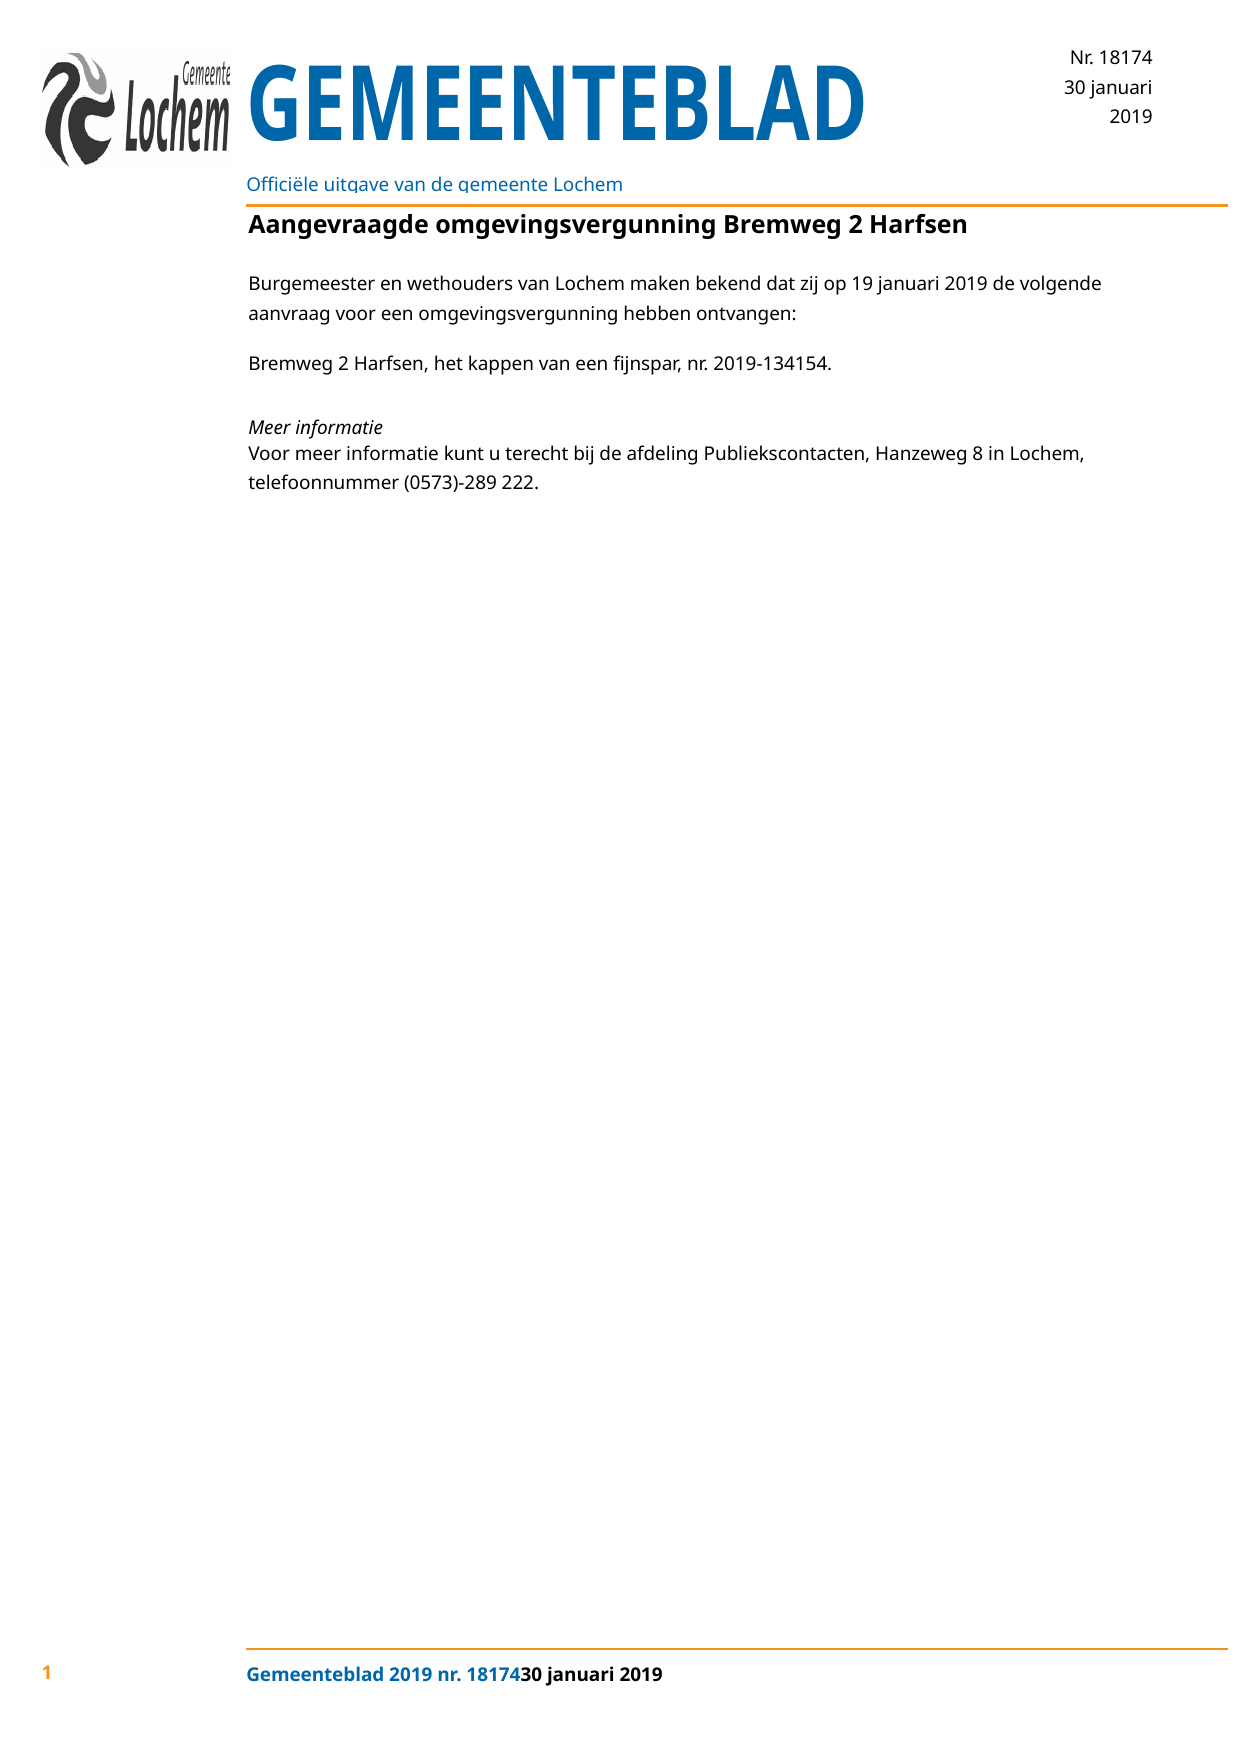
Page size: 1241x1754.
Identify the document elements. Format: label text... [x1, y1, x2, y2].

text Meer informatie [248, 414, 1152, 440]
text Burgemeester en wethouders van Lochem maken bekend dat zij op 19 januari 2019 de volgende aanvraag voor een omgevingsvergunning hebben ontvangen: [248, 270, 1152, 326]
text Bremweg 2 Harfsen, het kappen van een fijnspar, nr. 2019-134154. [248, 350, 1152, 376]
picture [41, 47, 231, 172]
text Voor meer informatie kunt u terecht bij de afdeling Publiekscontacten, Hanzeweg 8 in Lochem, telefoonnummer (0573)-289 222. [248, 440, 1152, 495]
text Aangevraagde omgevingsvergunning Bremweg 2 Harfsen [248, 207, 1152, 241]
